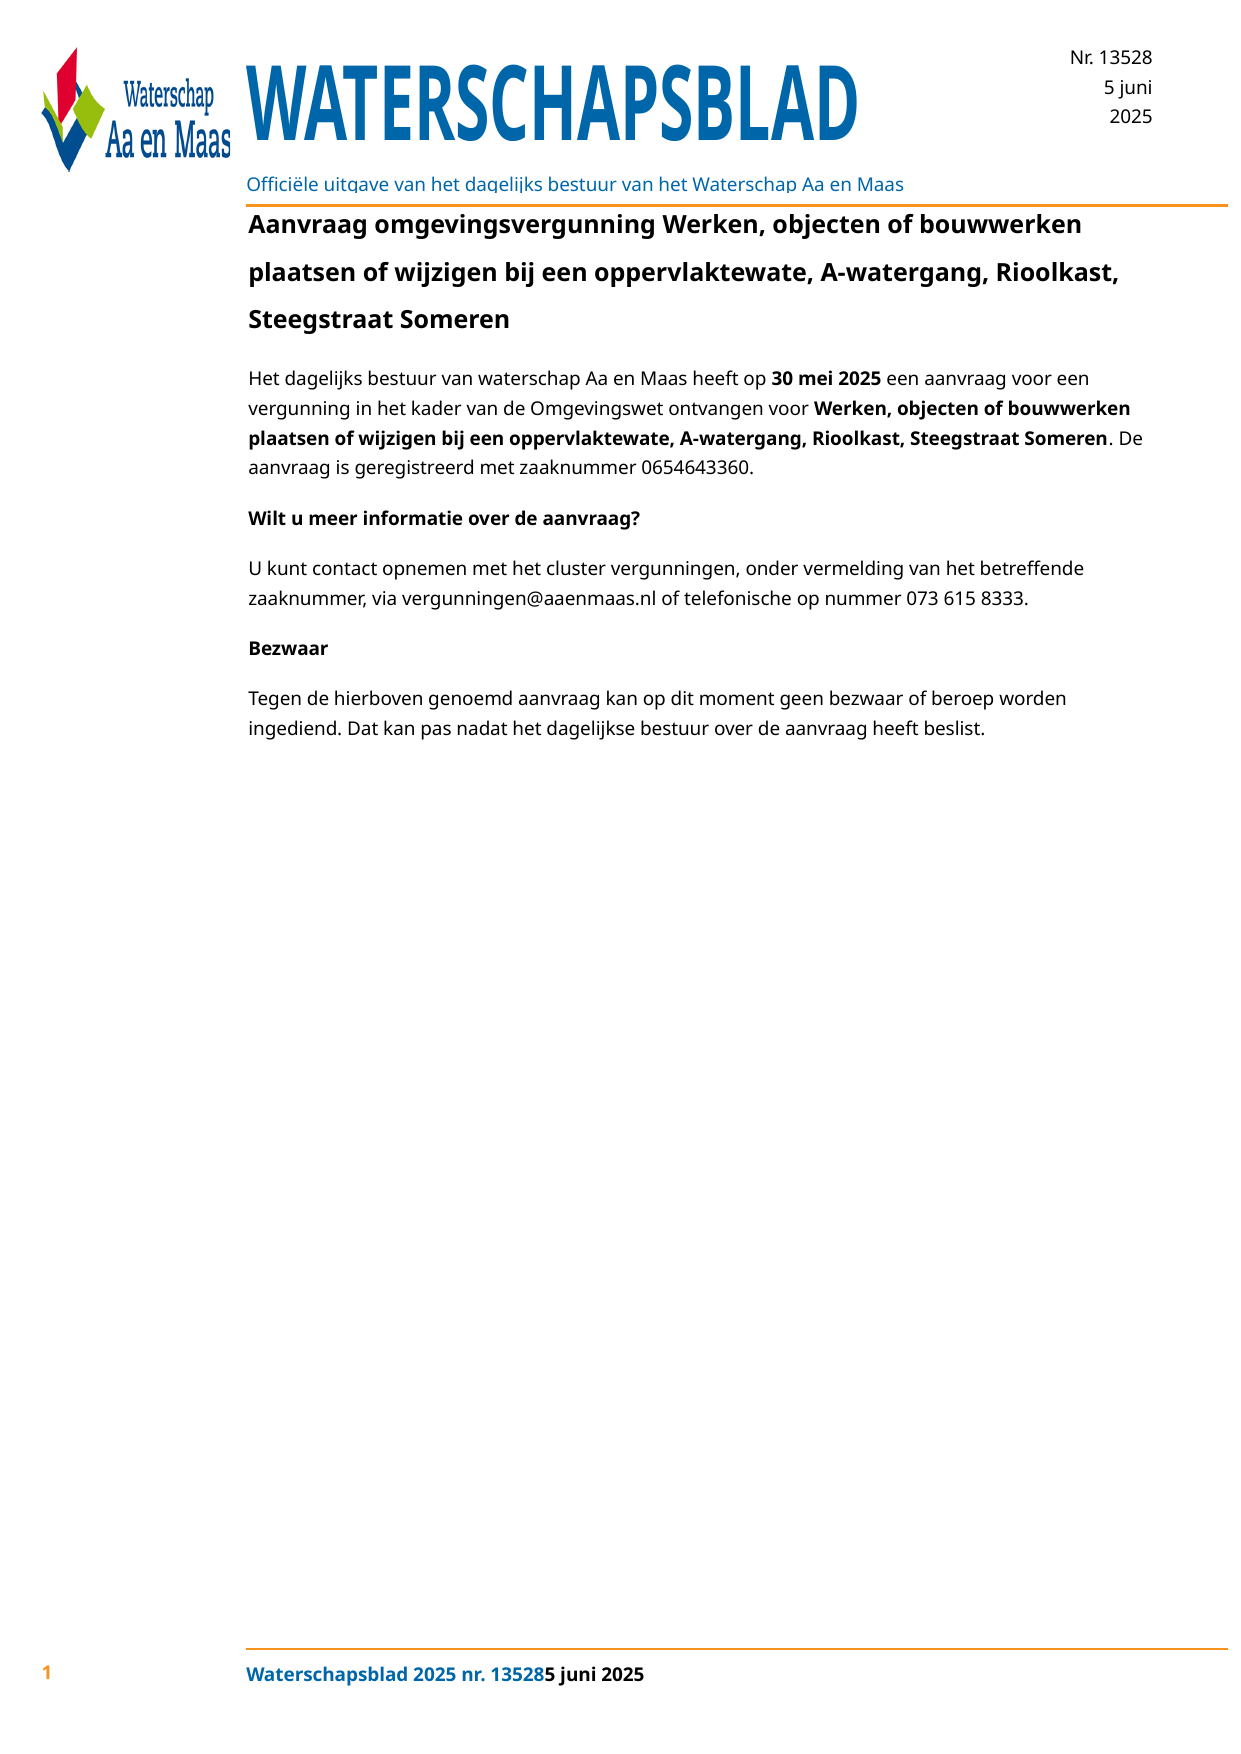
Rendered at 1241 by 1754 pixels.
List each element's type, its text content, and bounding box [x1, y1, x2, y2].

picture [41, 47, 231, 172]
text Aanvraag omgevingsvergunning Werken, objecten of bouwwerken plaatsen of wijzigen bij een oppervlaktewate, A-watergang, Rioolkast, Steegstraat Someren [248, 207, 1152, 336]
text Wilt u meer informatie over de aanvraag? [248, 505, 1152, 530]
text Het dagelijks bestuur van waterschap Aa en Maas heeft op 30 mei 2025 een aanvraag voor een vergunning in het kader van de Omgevingswet ontvangen voor Werken, objecten of bouwwerken plaatsen of wijzigen bij een oppervlaktewate, A-watergang, Rioolkast, Steegstraat Someren. De aanvraag is geregistreerd met zaaknummer 0654643360. [248, 366, 1152, 480]
text U kunt contact opnemen met het cluster vergunningen, onder vermelding van het betreffende zaaknummer, via vergunningen@aaenmaas.nl of telefonische op nummer 073 615 8333. [248, 555, 1152, 610]
text Tegen de hierboven genoemd aanvraag kan op dit moment geen bezwaar of beroep worden ingediend. Dat kan pas nadat het dagelijkse bestuur over de aanvraag heeft beslist. [248, 686, 1152, 741]
text Bezwaar [248, 635, 1152, 661]
